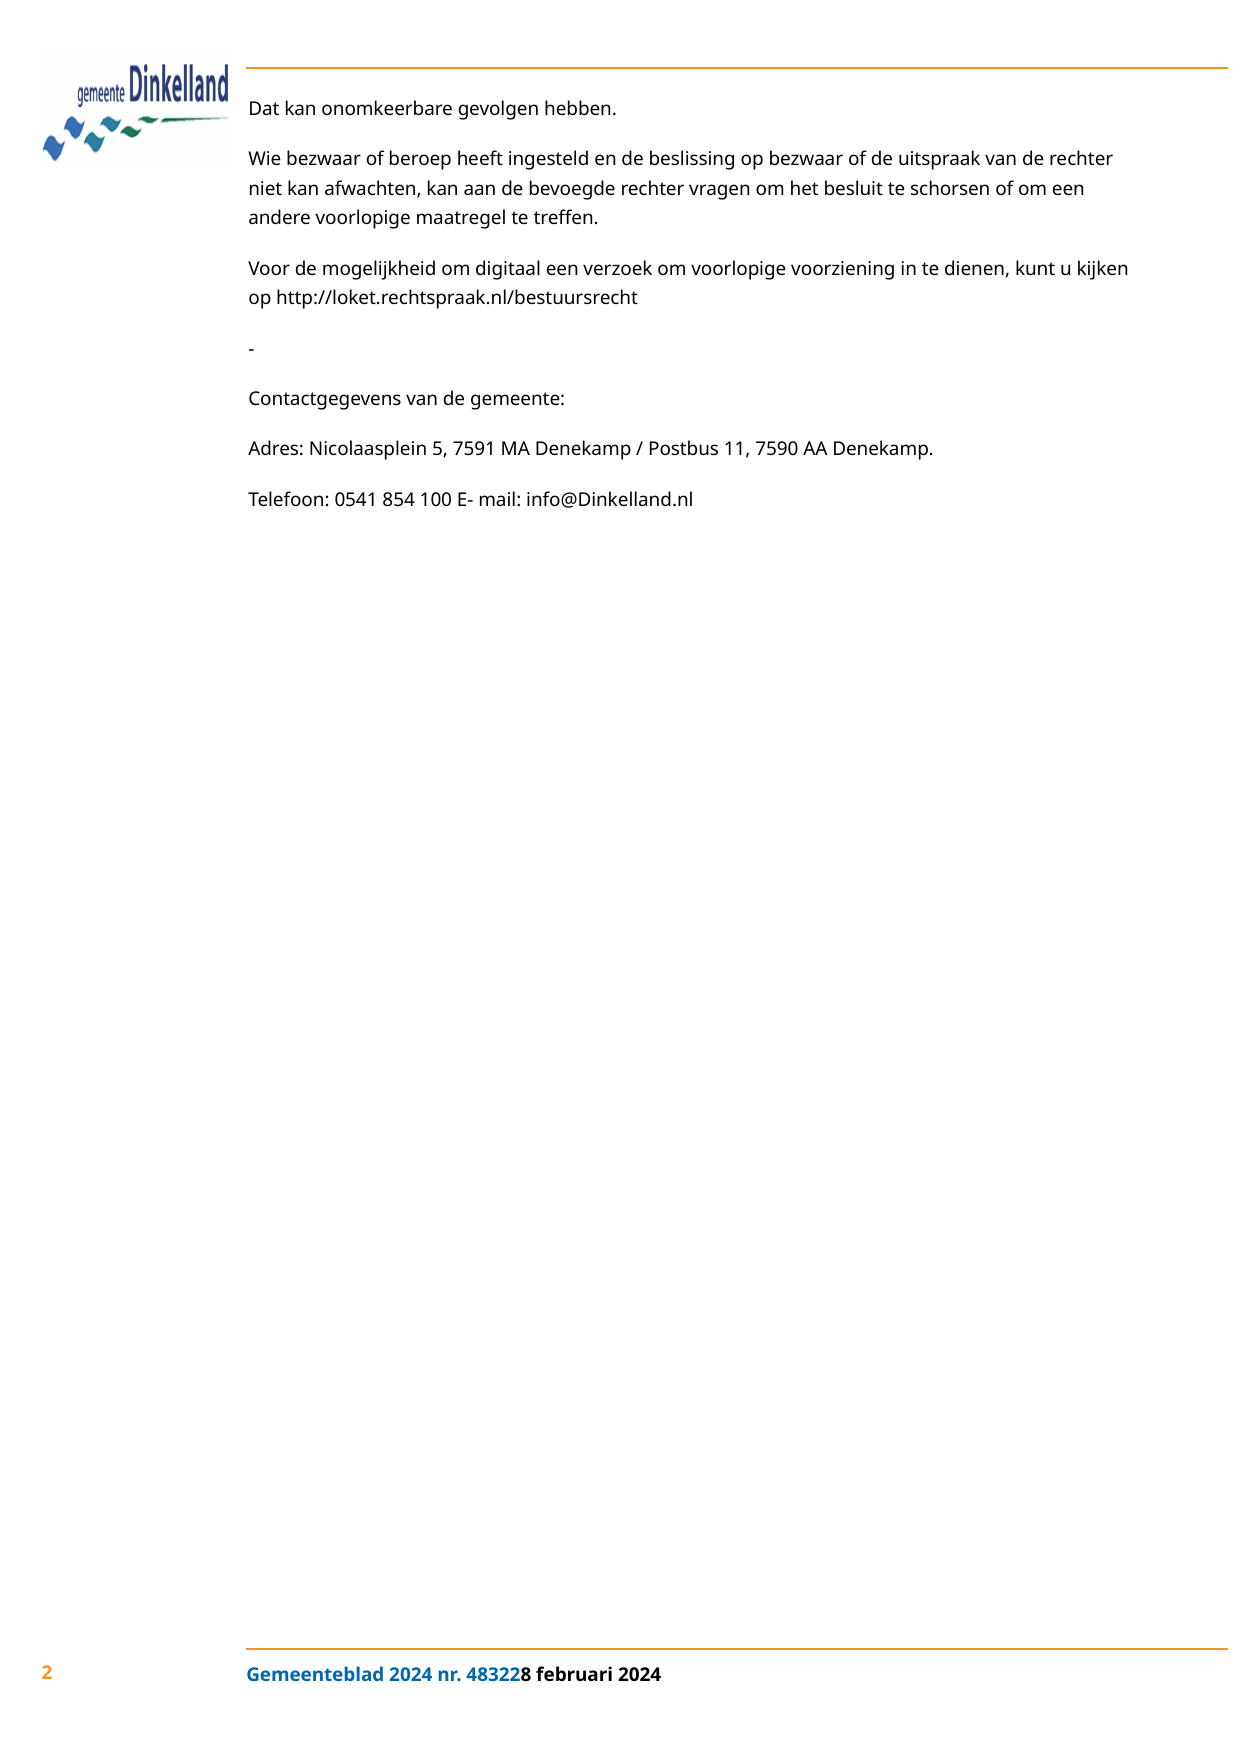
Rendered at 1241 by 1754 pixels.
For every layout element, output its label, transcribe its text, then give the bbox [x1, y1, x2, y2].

picture [41, 47, 231, 172]
text Dat kan onomkeerbare gevolgen hebben. [248, 95, 1152, 121]
text Telefoon: 0541 854 100 E- mail: info@Dinkelland.nl [248, 486, 1152, 512]
text Voor de mogelijkheid om digitaal een verzoek om voorlopige voorziening in te dienen, kunt u kijken op http://loket.rechtspraak.nl/bestuursrecht [248, 255, 1152, 310]
text Wie bezwaar of beroep heeft ingesteld en de beslissing op bezwaar of de uitspraak van de rechter niet kan afwachten, kan aan de bevoegde rechter vragen om het besluit te schorsen of om een andere voorlopige maatregel te treffen. [248, 145, 1152, 230]
text Contactgegevens van de gemeente: [248, 385, 1152, 411]
text Adres: Nicolaasplein 5, 7591 MA Denekamp / Postbus 11, 7590 AA Denekamp. [248, 436, 1152, 461]
text - [248, 335, 1152, 361]
